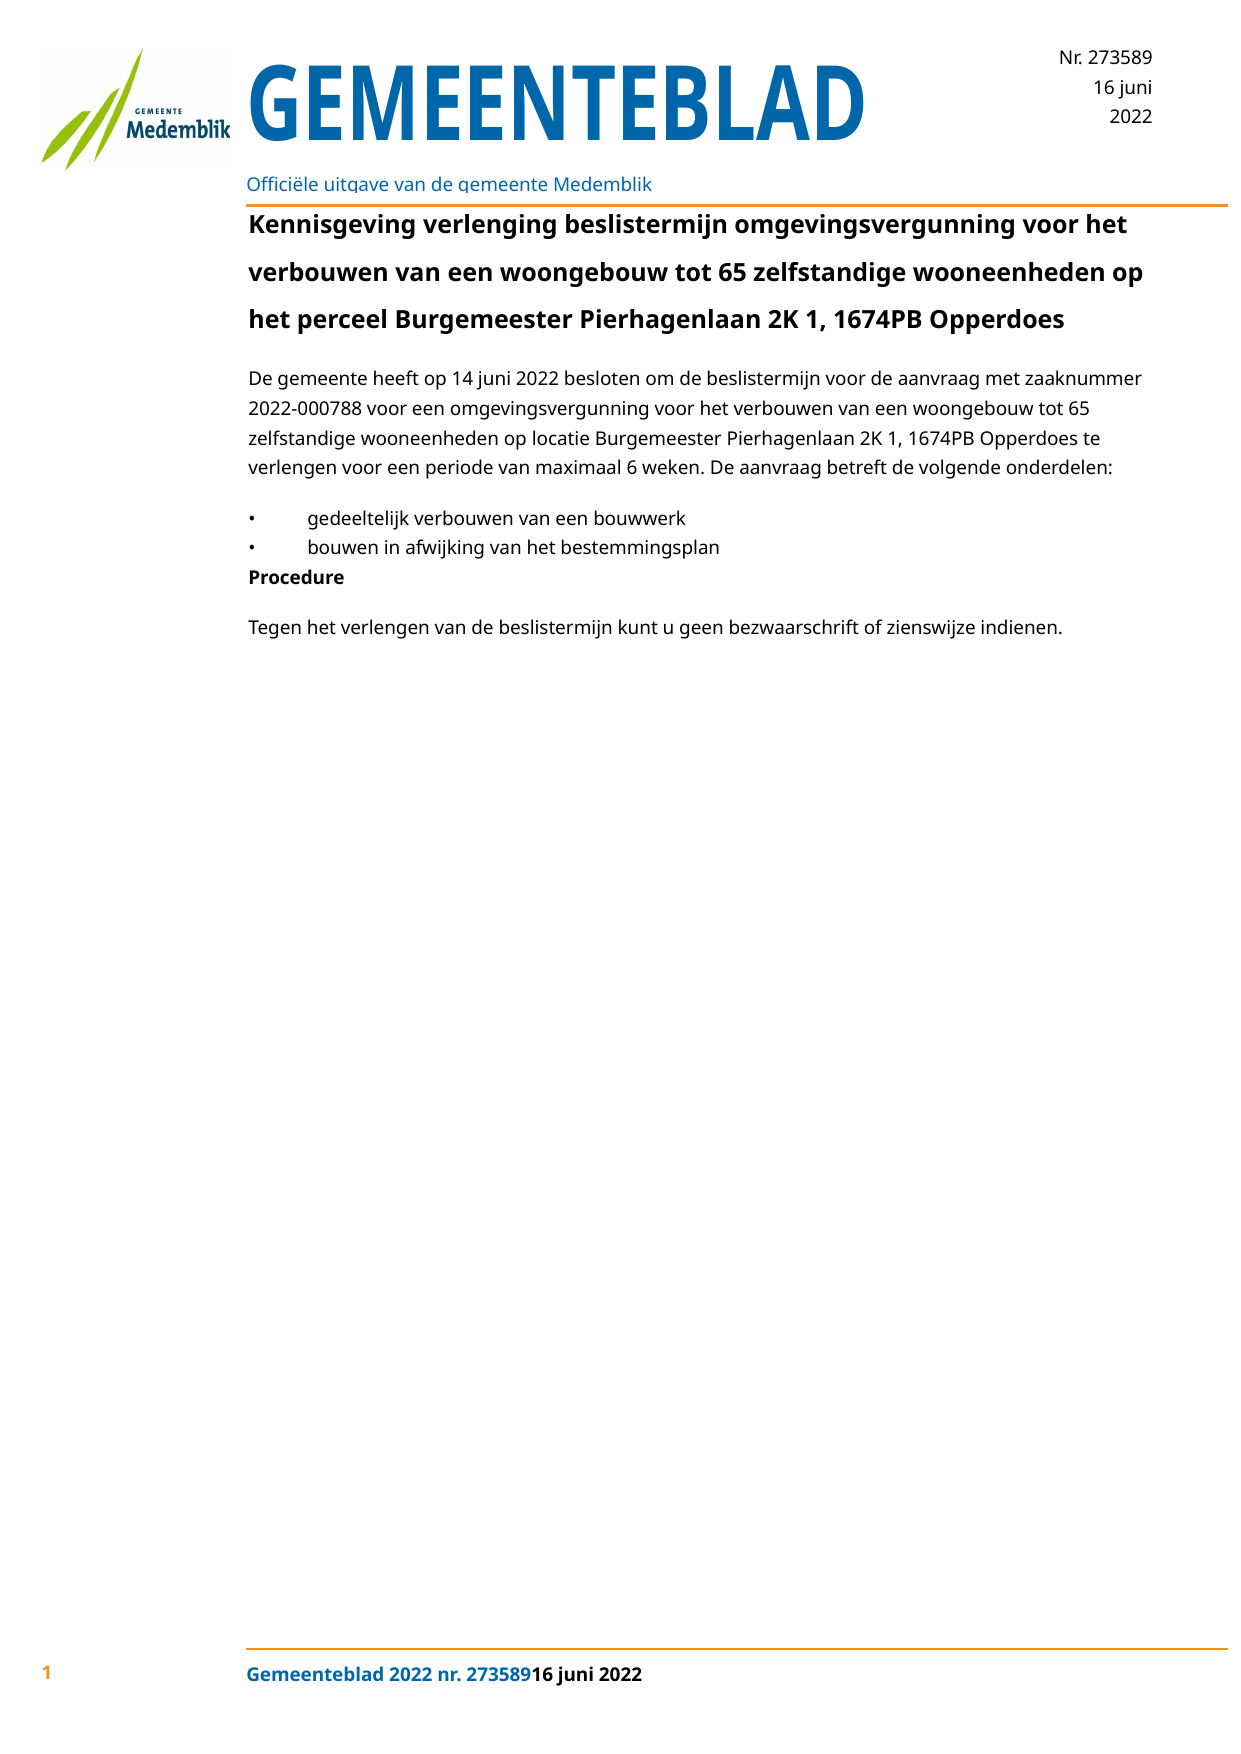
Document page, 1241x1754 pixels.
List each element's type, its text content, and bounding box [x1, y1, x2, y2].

text Tegen het verlengen van de beslistermijn kunt u geen bezwaarschrift of zienswijze indienen. [248, 614, 1152, 640]
picture [41, 47, 231, 172]
text Kennisgeving verlenging beslistermijn omgevingsvergunning voor het verbouwen van een woongebouw tot 65 zelfstandige wooneenheden op het perceel Burgemeester Pierhagenlaan 2K 1, 1674PB Opperdoes [248, 207, 1152, 336]
text De gemeente heeft op 14 juni 2022 besloten om de beslistermijn voor de aanvraag met zaaknummer 2022-000788 voor een omgevingsvergunning voor het verbouwen van een woongebouw tot 65 zelfstandige wooneenheden op locatie Burgemeester Pierhagenlaan 2K 1, 1674PB Opperdoes te verlengen voor een periode van maximaal 6 weken. De aanvraag betreft de volgende onderdelen: [248, 366, 1152, 480]
text Procedure [248, 564, 1152, 589]
list gedeeltelijk verbouwen van een bouwwerk [248, 505, 1152, 530]
list bouwen in afwijking van het bestemmingsplan [248, 534, 1152, 560]
